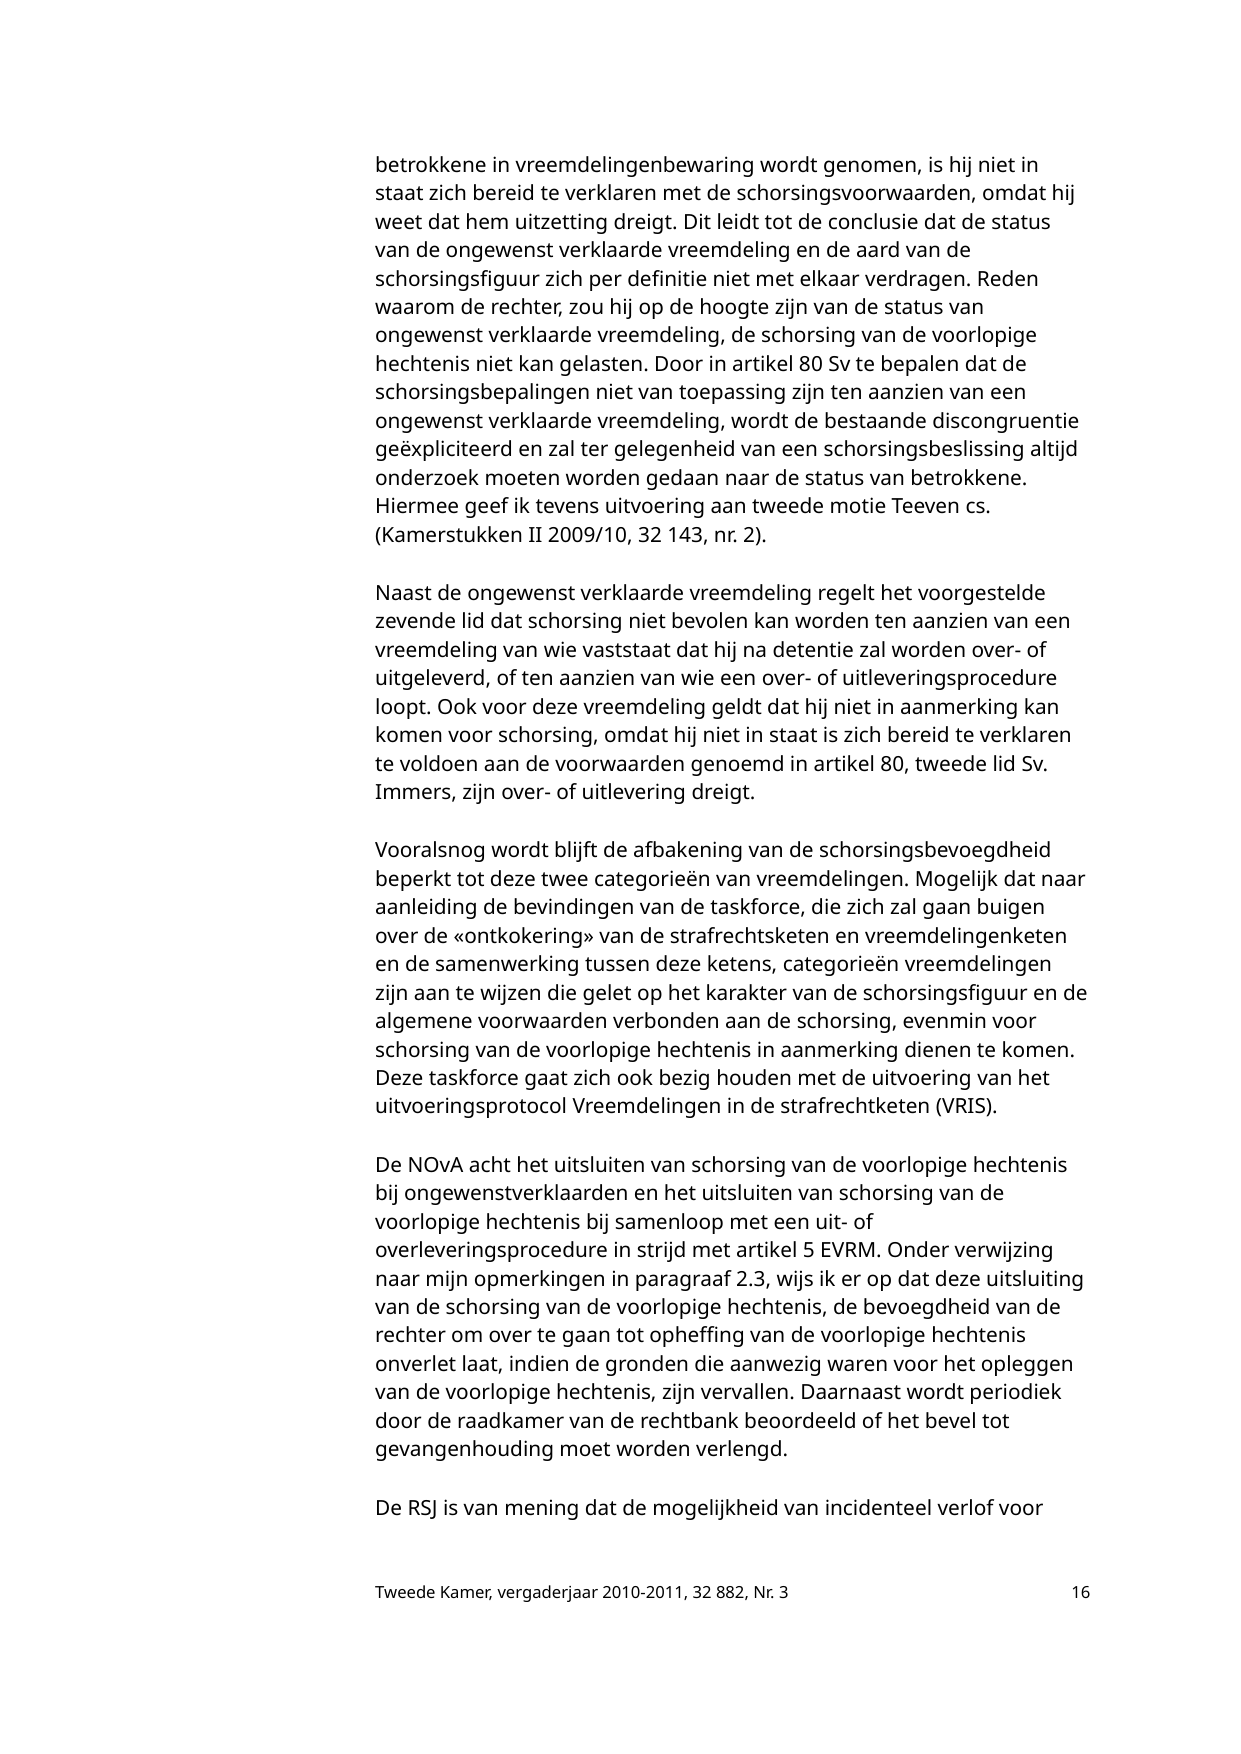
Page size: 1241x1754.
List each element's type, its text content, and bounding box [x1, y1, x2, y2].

text De NOvA acht het uitsluiten van schorsing van de voorlopige hechtenis bij ongewenstverklaarden en het uitsluiten van schorsing van de voorlopige hechtenis bij samenloop met een uit- of overleveringsprocedure in strijd met artikel 5 EVRM. Onder verwijzing naar mijn opmerkingen in paragraaf 2.3, wijs ik er op dat deze uitsluiting van de schorsing van de voorlopige hechtenis, de bevoegdheid van de rechter om over te gaan tot opheffing van de voorlopige hechtenis onverlet laat, indien de gronden die aanwezig waren voor het opleggen van de voorlopige hechtenis, zijn vervallen. Daarnaast wordt periodiek door de raadkamer van de rechtbank beoordeeld of het bevel tot gevangenhouding moet worden verlengd. [375, 1150, 1090, 1463]
text Vooralsnog wordt blijft de afbakening van de schorsingsbevoegdheid beperkt tot deze twee categorieën van vreemdelingen. Mogelijk dat naar aanleiding de bevindingen van de taskforce, die zich zal gaan buigen over de «ontkokering» van de strafrechtsketen en vreemdelingenketen en de samenwerking tussen deze ketens, categorieën vreemdelingen zijn aan te wijzen die gelet op het karakter van de schorsingsfiguur en de algemene voorwaarden verbonden aan de schorsing, evenmin voor schorsing van de voorlopige hechtenis in aanmerking dienen te komen. Deze taskforce gaat zich ook bezig houden met de uitvoering van het uitvoeringsprotocol Vreemdelingen in de strafrechtketen (VRIS). [375, 836, 1090, 1120]
text Naast de ongewenst verklaarde vreemdeling regelt het voorgestelde zevende lid dat schorsing niet bevolen kan worden ten aanzien van een vreemdeling van wie vaststaat dat hij na detentie zal worden over- of uitgeleverd, of ten aanzien van wie een over- of uitleveringsprocedure loopt. Ook voor deze vreemdeling geldt dat hij niet in aanmerking kan komen voor schorsing, omdat hij niet in staat is zich bereid te verklaren te voldoen aan de voorwaarden genoemd in artikel 80, tweede lid Sv. Immers, zijn over- of uitlevering dreigt. [375, 578, 1090, 806]
text betrokkene in vreemdelingenbewaring wordt genomen, is hij niet in staat zich bereid te verklaren met de schorsingsvoorwaarden, omdat hij weet dat hem uitzetting dreigt. Dit leidt tot de conclusie dat de status van de ongewenst verklaarde vreemdeling en de aard van de schorsingsfiguur zich per definitie niet met elkaar verdragen. Reden waarom de rechter, zou hij op de hoogte zijn van de status van ongewenst verklaarde vreemdeling, de schorsing van de voorlopige hechtenis niet kan gelasten. Door in artikel 80 Sv te bepalen dat de schorsingsbepalingen niet van toepassing zijn ten aanzien van een ongewenst verklaarde vreemdeling, wordt de bestaande discongruentie geëxpliciteerd en zal ter gelegenheid van een schorsingsbeslissing altijd onderzoek moeten worden gedaan naar de status van betrokkene. [375, 150, 1090, 491]
text De RSJ is van mening dat de mogelijkheid van incidenteel verlof voor [375, 1493, 1090, 1521]
text Hiermee geef ik tevens uitvoering aan tweede motie Teeven cs. (Kamerstukken II 2009/10, 32 143, nr. 2). [375, 491, 1090, 548]
